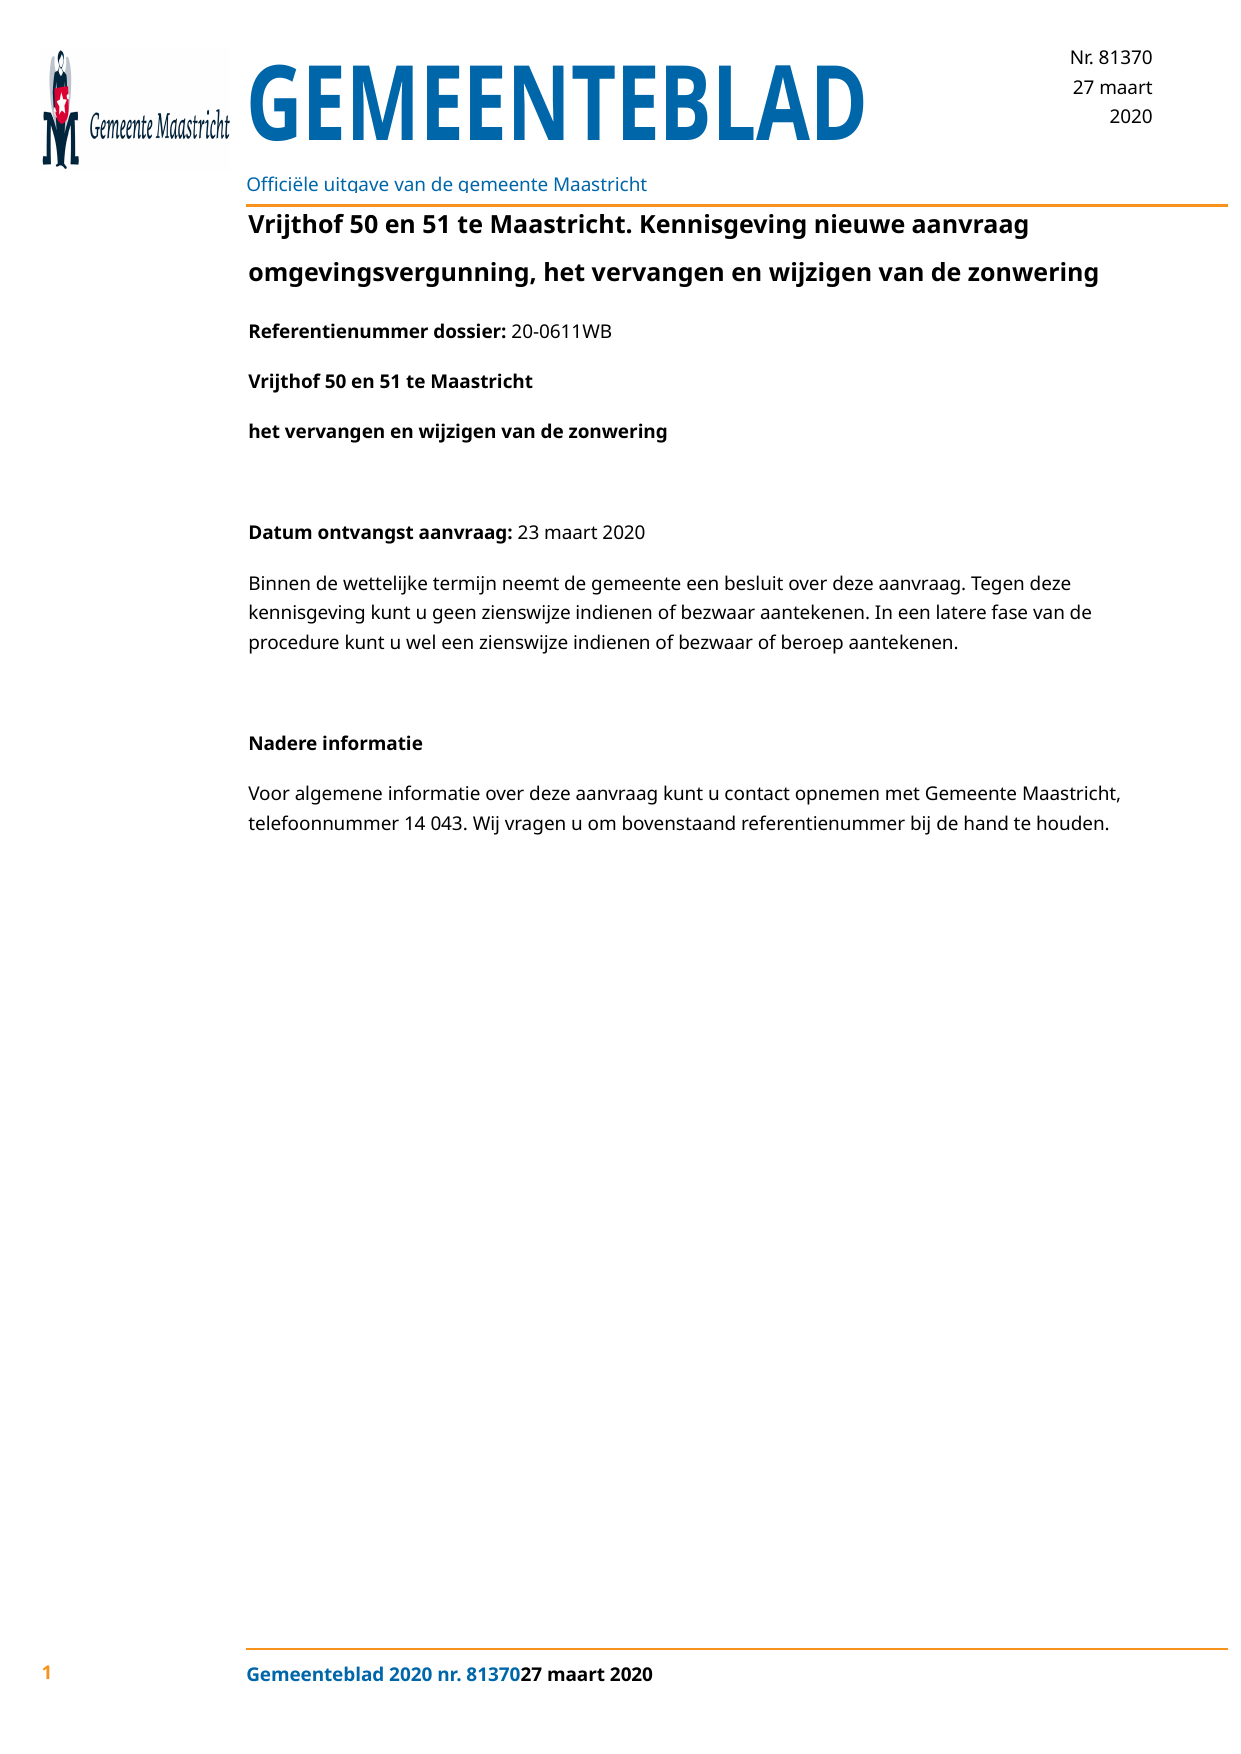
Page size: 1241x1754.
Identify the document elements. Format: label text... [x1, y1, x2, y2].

text Referentienummer dossier: 20-0611WB [248, 318, 1152, 344]
text Vrijthof 50 en 51 te Maastricht [248, 368, 1152, 394]
text Datum ontvangst aanvraag: 23 maart 2020 [248, 519, 1152, 545]
text Vrijthof 50 en 51 te Maastricht. Kennisgeving nieuwe aanvraag omgevingsvergunning, het vervangen en wijzigen van de zonwering [248, 207, 1152, 288]
picture [41, 47, 231, 172]
text het vervangen en wijzigen van de zonwering [248, 419, 1152, 444]
text Binnen de wettelijke termijn neemt de gemeente een besluit over deze aanvraag. Tegen deze kennisgeving kunt u geen zienswijze indienen of bezwaar aantekenen. In een latere fase van de procedure kunt u wel een zienswijze indienen of bezwaar of beroep aantekenen. [248, 570, 1152, 655]
text Nadere informatie [248, 730, 1152, 756]
text Voor algemene informatie over deze aanvraag kunt u contact opnemen met Gemeente Maastricht, telefoonnummer 14 043. Wij vragen u om bovenstaand referentienummer bij de hand te houden. [248, 780, 1152, 836]
